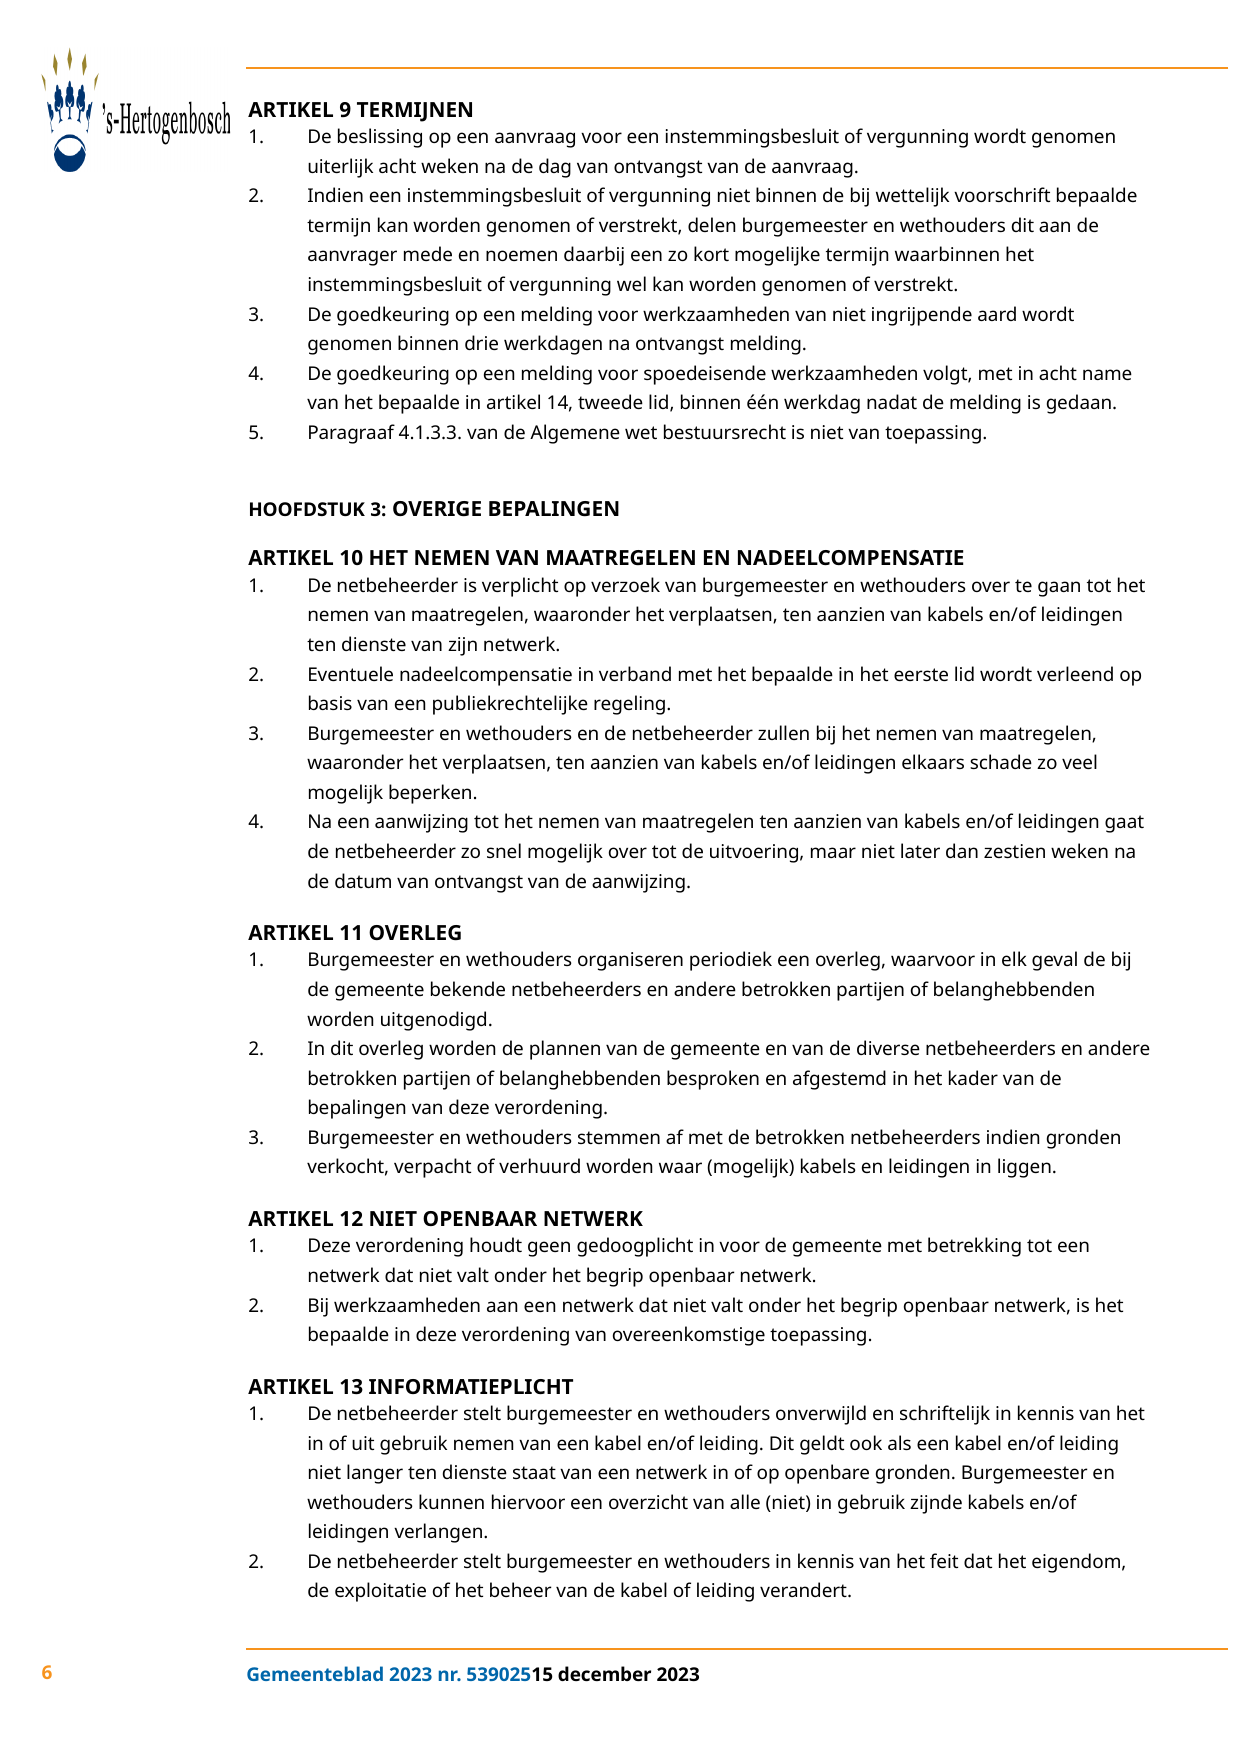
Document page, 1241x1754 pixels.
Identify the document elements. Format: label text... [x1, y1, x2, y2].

picture [41, 47, 231, 172]
list Eventuele nadeelcompensatie in verband met het bepaalde in het eerste lid wordt verleend op basis van een publiekrechtelijke regeling. [248, 661, 1152, 716]
list De beslissing op een aanvraag voor een instemmingsbesluit of vergunning wordt genomen uiterlijk acht weken na de dag van ontvangst van de aanvraag. [248, 123, 1152, 178]
list Burgemeester en wethouders en de netbeheerder zullen bij het nemen van maatregelen, waaronder het verplaatsen, ten aanzien van kabels en/of leidingen elkaars schade zo veel mogelijk beperken. [248, 720, 1152, 805]
text ARTIKEL 12 NIET OPENBAAR NETWERK [248, 1204, 1152, 1233]
text ARTIKEL 11 OVERLEG [248, 918, 1152, 947]
text ARTIKEL 10 HET NEMEN VAN MAATREGELEN EN NADEELCOMPENSATIE [248, 543, 1152, 572]
list Na een aanwijzing tot het nemen van maatregelen ten aanzien van kabels en/of leidingen gaat de netbeheerder zo snel mogelijk over tot de uitvoering, maar niet later dan zestien weken na de datum van ontvangst van de aanwijzing. [248, 809, 1152, 893]
text ARTIKEL 9 TERMIJNEN [248, 95, 1152, 123]
list Burgemeester en wethouders organiseren periodiek een overleg, waarvoor in elk geval de bij de gemeente bekende netbeheerders en andere betrokken partijen of belanghebbenden worden uitgenodigd. [248, 947, 1152, 1032]
list De netbeheerder is verplicht op verzoek van burgemeester en wethouders over te gaan tot het nemen van maatregelen, waaronder het verplaatsen, ten aanzien van kabels en/of leidingen ten dienste van zijn netwerk. [248, 572, 1152, 657]
list Paragraaf 4.1.3.3. van de Algemene wet bestuursrecht is niet van toepassing. [248, 419, 1152, 445]
list De goedkeuring op een melding voor werkzaamheden van niet ingrijpende aard wordt genomen binnen drie werkdagen na ontvangst melding. [248, 301, 1152, 356]
list Burgemeester en wethouders stemmen af met de betrokken netbeheerders indien gronden verkocht, verpacht of verhuurd worden waar (mogelijk) kabels en leidingen in liggen. [248, 1124, 1152, 1179]
list De goedkeuring op een melding voor spoedeisende werkzaamheden volgt, met in acht name van het bepaalde in artikel 14, tweede lid, binnen één werkdag nadat de melding is gedaan. [248, 360, 1152, 415]
text ARTIKEL 13 INFORMATIEPLICHT [248, 1372, 1152, 1400]
text HOOFDSTUK 3: OVERIGE BEPALINGEN [248, 494, 1152, 523]
list De netbeheerder stelt burgemeester en wethouders in kennis van het feit dat het eigendom, de exploitatie of het beheer van de kabel of leiding verandert. [248, 1548, 1152, 1603]
list Bij werkzaamheden aan een netwerk dat niet valt onder het begrip openbaar netwerk, is het bepaalde in deze verordening van overeenkomstige toepassing. [248, 1292, 1152, 1347]
list In dit overleg worden de plannen van de gemeente en van de diverse netbeheerders en andere betrokken partijen of belanghebbenden besproken en afgestemd in het kader van de bepalingen van deze verordening. [248, 1035, 1152, 1120]
list Indien een instemmingsbesluit of vergunning niet binnen de bij wettelijk voorschrift bepaalde termijn kan worden genomen of verstrekt, delen burgemeester en wethouders dit aan de aanvrager mede en noemen daarbij een zo kort mogelijke termijn waarbinnen het instemmingsbesluit of vergunning wel kan worden genomen of verstrekt. [248, 182, 1152, 297]
list De netbeheerder stelt burgemeester en wethouders onverwijld en schriftelijk in kennis van het in of uit gebruik nemen van een kabel en/of leiding. Dit geldt ook als een kabel en/of leiding niet langer ten dienste staat van een netwerk in of op openbare gronden. Burgemeester en wethouders kunnen hiervoor een overzicht van alle (niet) in gebruik zijnde kabels en/of leidingen verlangen. [248, 1400, 1152, 1544]
list Deze verordening houdt geen gedoogplicht in voor de gemeente met betrekking tot een netwerk dat niet valt onder het begrip openbaar netwerk. [248, 1233, 1152, 1288]
